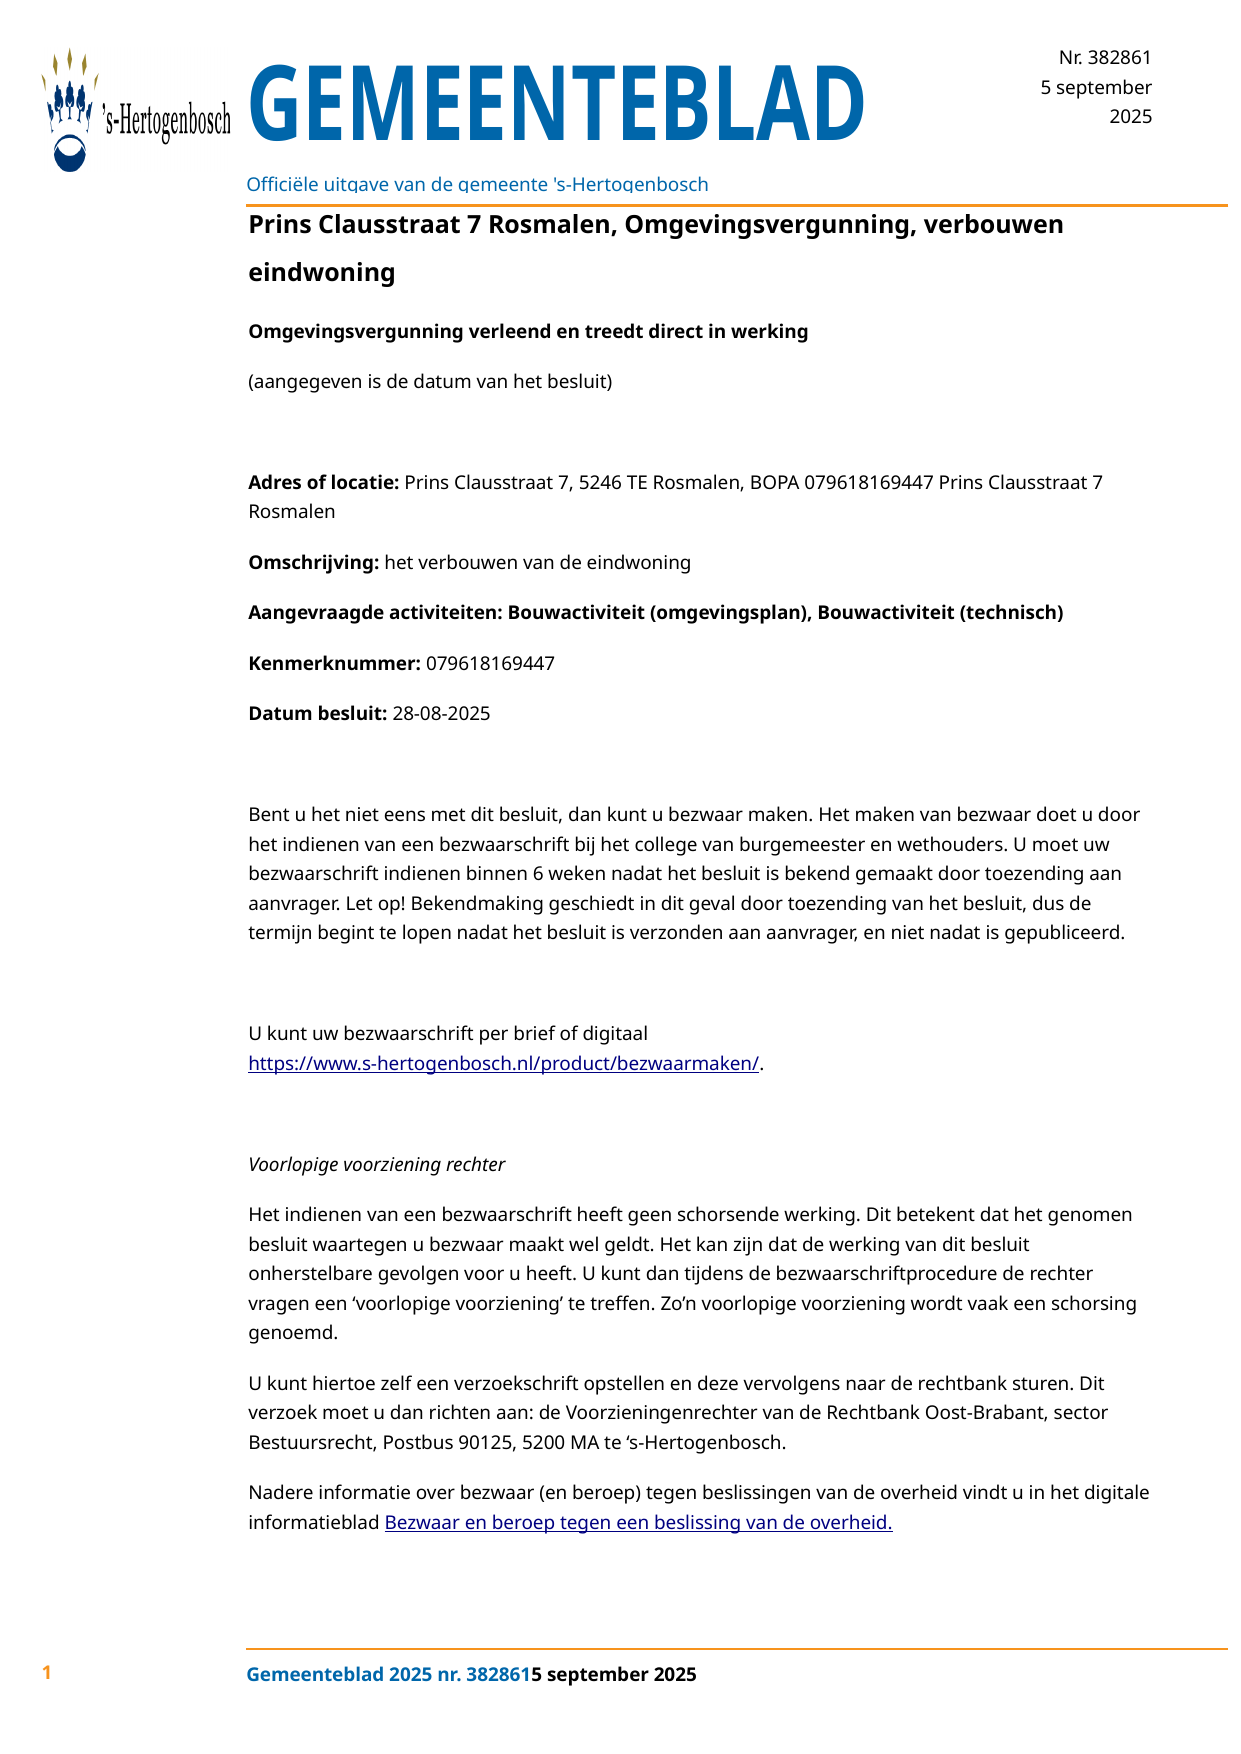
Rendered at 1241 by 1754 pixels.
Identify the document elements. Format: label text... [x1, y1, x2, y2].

text U kunt uw bezwaarschrift per brief of digitaal https://www.s-hertogenbosch.nl/product/bezwaarmaken/. [248, 1020, 1152, 1076]
text Nadere informatie over bezwaar (en beroep) tegen beslissingen van de overheid vindt u in het digitale informatieblad Bezwaar en beroep tegen een beslissing van de overheid. [248, 1479, 1152, 1535]
text Omschrijving: het verbouwen van de eindwoning [248, 549, 1152, 575]
text Het indienen van een bezwaarschrift heeft geen schorsende werking. Dit betekent dat het genomen besluit waartegen u bezwaar maakt wel geldt. Het kan zijn dat de werking van dit besluit onherstelbare gevolgen voor u heeft. U kunt dan tijdens de bezwaarschriftprocedure de rechter vragen een ‘voorlopige voorziening’ te treffen. Zo’n voorlopige voorziening wordt vaak een schorsing genoemd. [248, 1201, 1152, 1345]
text U kunt hiertoe zelf een verzoekschrift opstellen en deze vervolgens naar de rechtbank sturen. Dit verzoek moet u dan richten aan: de Voorzieningenrechter van de Rechtbank Oost-Brabant, sector Bestuursrecht, Postbus 90125, 5200 MA te ‘s-Hertogenbosch. [248, 1370, 1152, 1455]
text Bent u het niet eens met dit besluit, dan kunt u bezwaar maken. Het maken van bezwaar doet u door het indienen van een bezwaarschrift bij het college van burgemeester en wethouders. U moet uw bezwaarschrift indienen binnen 6 weken nadat het besluit is bekend gemaakt door toezending aan aanvrager. Let op! Bekendmaking geschiedt in dit geval door toezending van het besluit, dus de termijn begint te lopen nadat het besluit is verzonden aan aanvrager, en niet nadat is gepubliceerd. [248, 801, 1152, 945]
text (aangegeven is de datum van het besluit) [248, 368, 1152, 394]
text Omgevingsvergunning verleend en treedt direct in werking [248, 318, 1152, 344]
text Aangevraagde activiteiten: Bouwactiviteit (omgevingsplan), Bouwactiviteit (technisch) [248, 599, 1152, 625]
text Prins Clausstraat 7 Rosmalen, Omgevingsvergunning, verbouwen eindwoning [248, 207, 1152, 288]
picture [41, 47, 231, 172]
text Kenmerknummer: 079618169447 [248, 650, 1152, 676]
text Adres of locatie: Prins Clausstraat 7, 5246 TE Rosmalen, BOPA 079618169447 Prins Clausstraat 7 Rosmalen [248, 469, 1152, 524]
text Datum besluit: 28-08-2025 [248, 700, 1152, 726]
text Voorlopige voorziening rechter [248, 1151, 1152, 1177]
